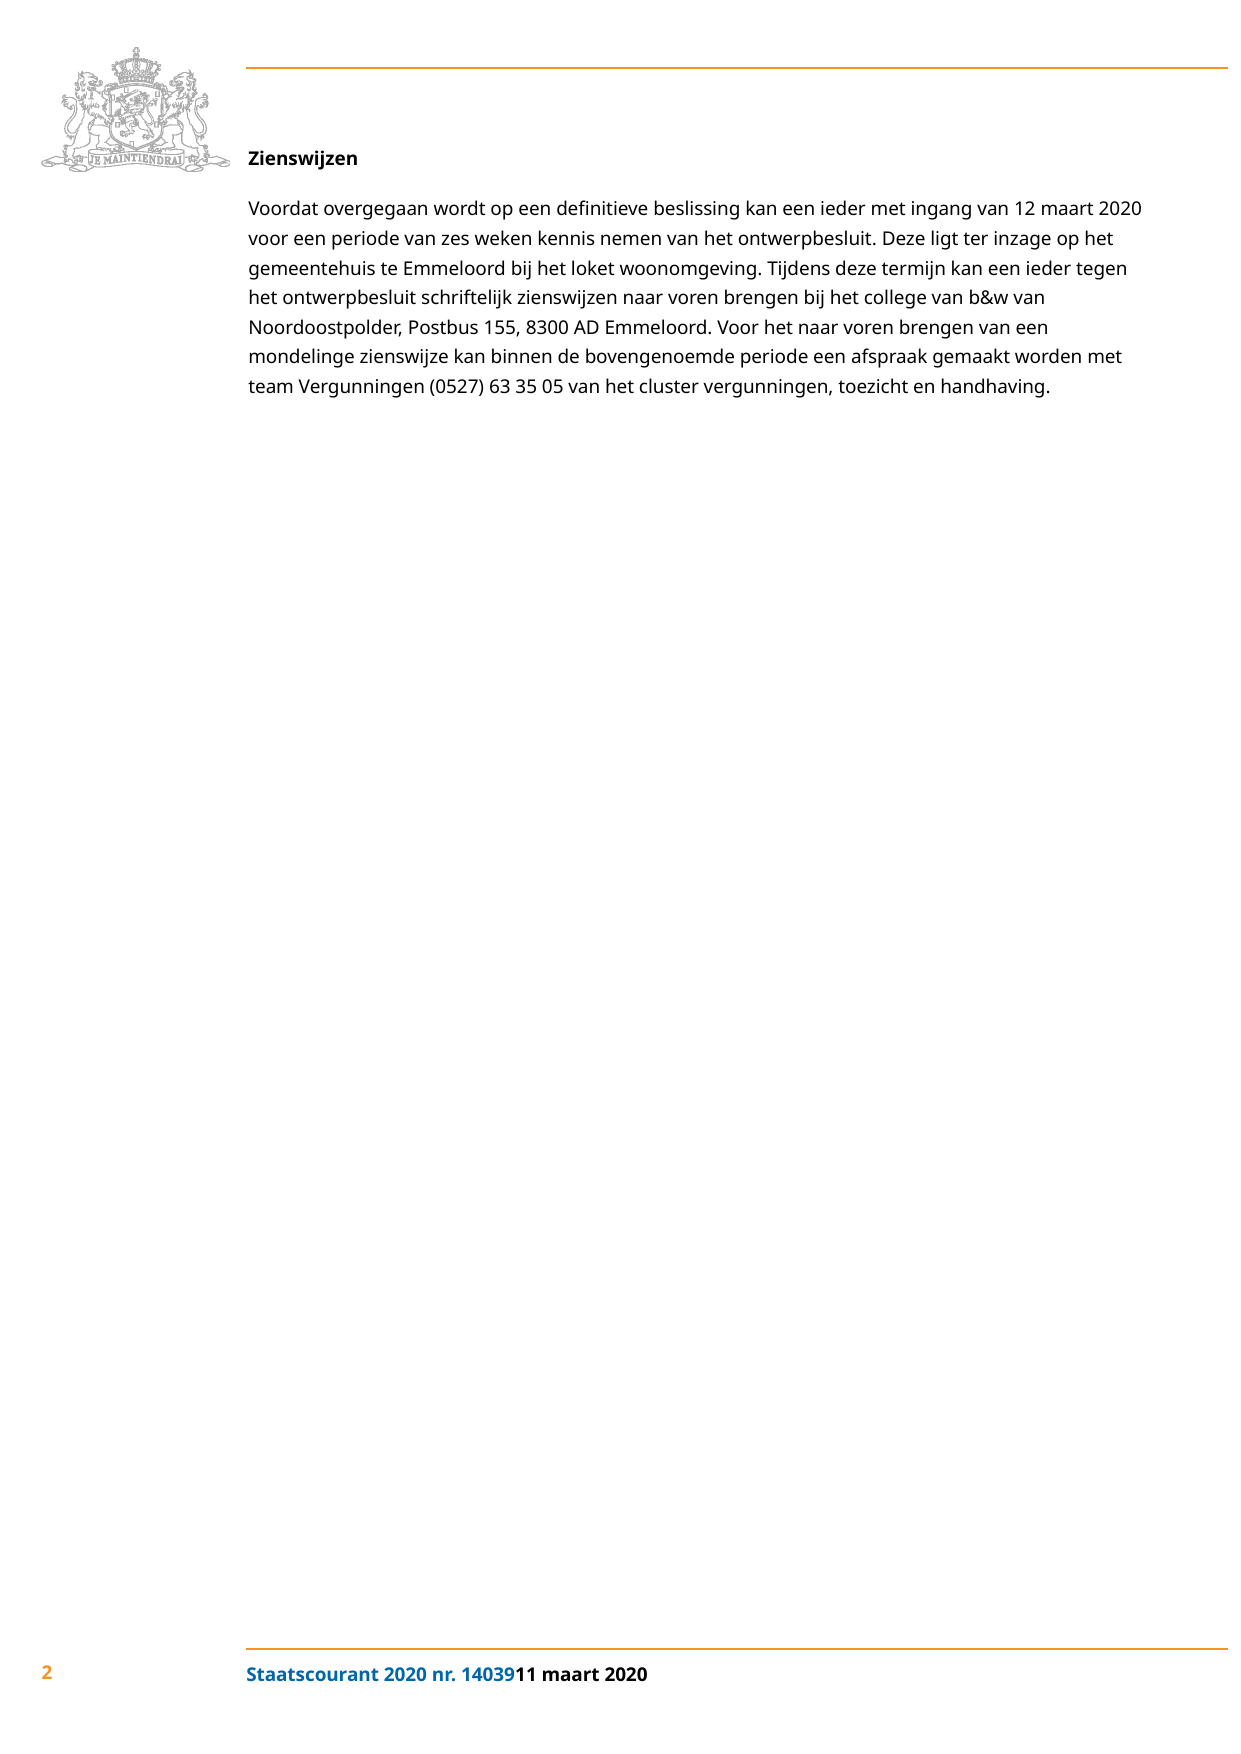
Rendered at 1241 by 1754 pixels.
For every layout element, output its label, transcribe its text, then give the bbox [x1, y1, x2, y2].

text Voordat overgegaan wordt op een definitieve beslissing kan een ieder met ingang van 12 maart 2020 voor een periode van zes weken kennis nemen van het ontwerpbesluit. Deze ligt ter inzage op het gemeentehuis te Emmeloord bij het loket woonomgeving. Tijdens deze termijn kan een ieder tegen het ontwerpbesluit schriftelijk zienswijzen naar voren brengen bij het college van b&w van Noordoostpolder, Postbus 155, 8300 AD Emmeloord. Voor het naar voren brengen van een mondelinge zienswijze kan binnen de bovengenoemde periode een afspraak gemaakt worden met team Vergunningen (0527) 63 35 05 van het cluster vergunningen, toezicht en handhaving. [248, 196, 1152, 399]
picture [41, 47, 231, 172]
text Zienswijzen [248, 145, 1152, 171]
